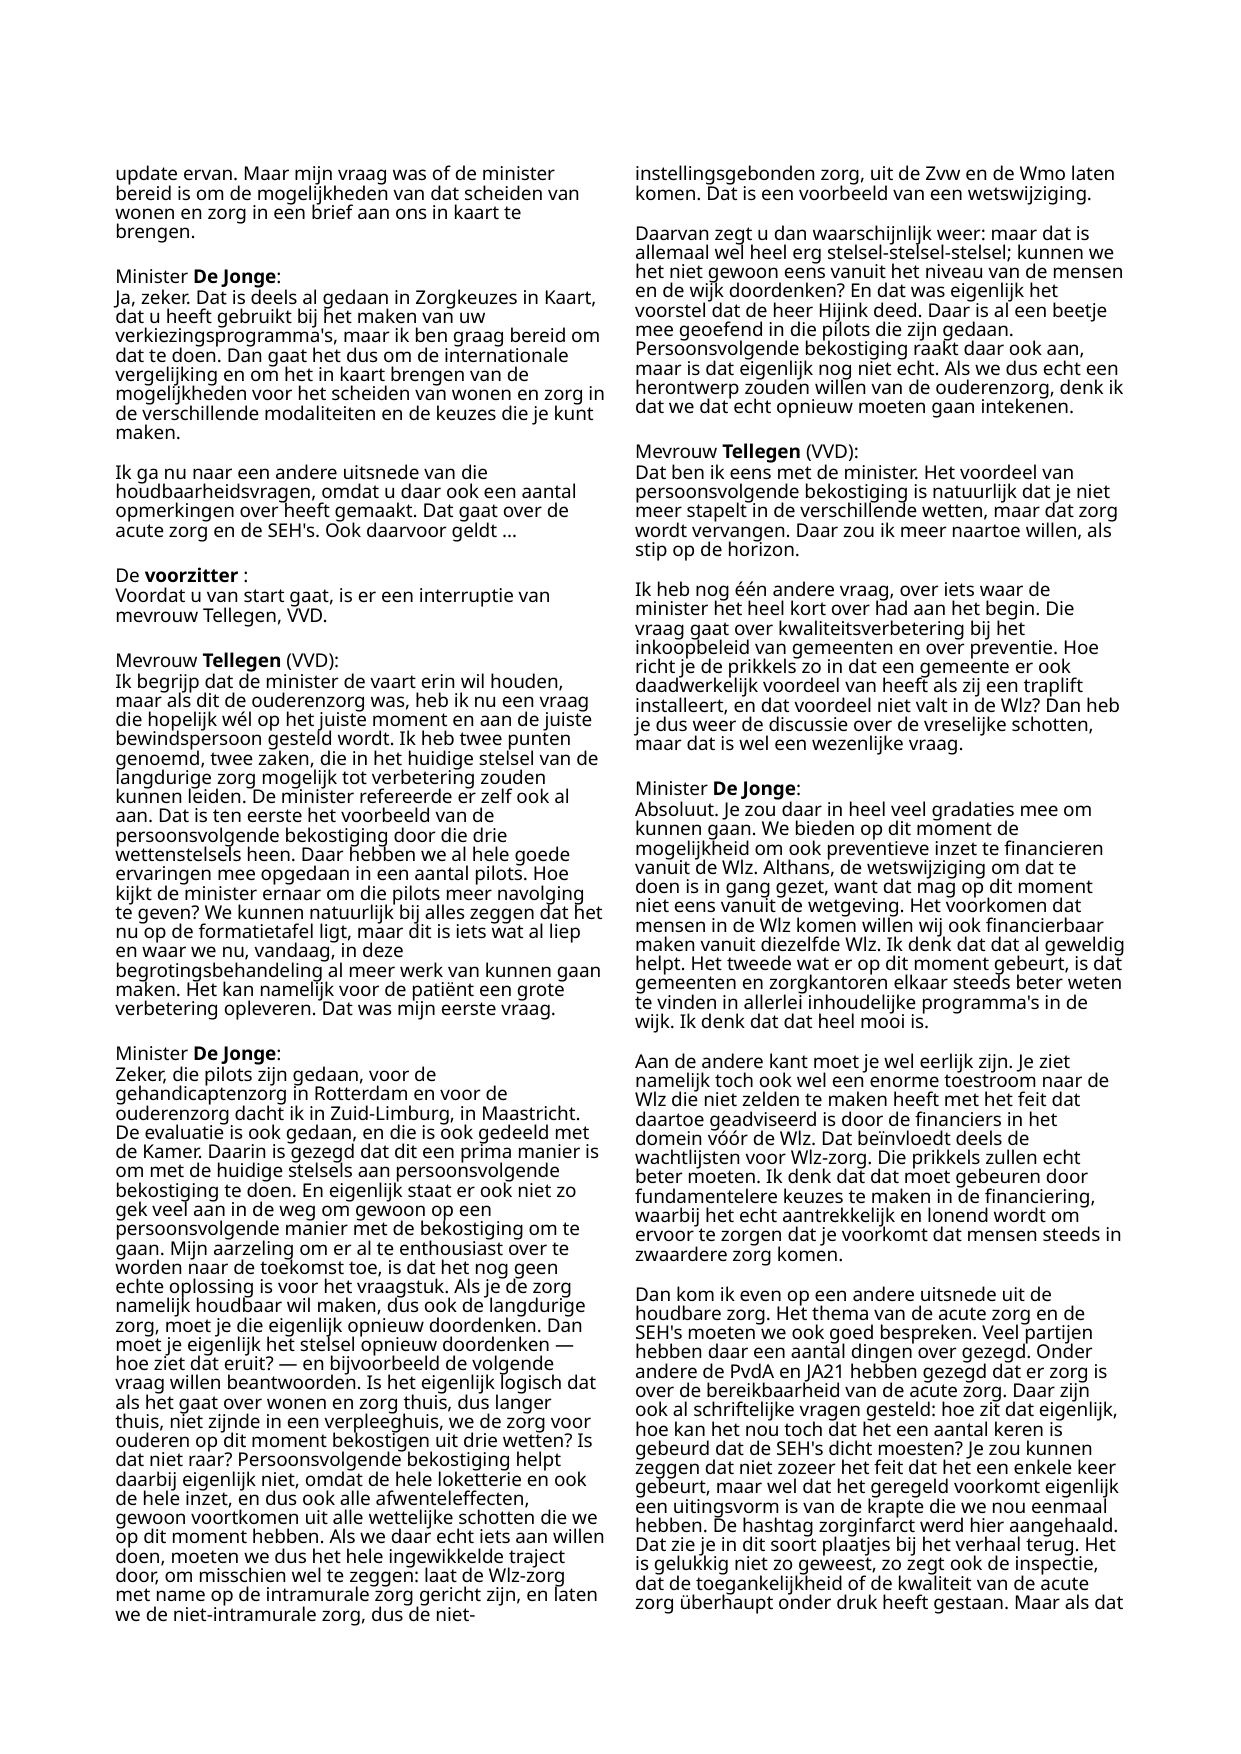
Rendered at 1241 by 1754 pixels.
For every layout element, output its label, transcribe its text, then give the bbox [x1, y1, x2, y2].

text Daarvan zegt u dan waarschijnlijk weer: maar dat is allemaal wel heel erg stelsel-stelsel-stelsel; kunnen we het niet gewoon eens vanuit het niveau van de mensen en de wijk doordenken? En dat was eigenlijk het voorstel dat de heer Hijink deed. Daar is al een beetje mee geoefend in die pilots die zijn gedaan. Persoonsvolgende bekostiging raakt daar ook aan, maar is dat eigenlijk nog niet echt. Als we dus echt een herontwerp zouden willen van de ouderenzorg, denk ik dat we dat echt opnieuw moeten gaan intekenen. [635, 224, 1125, 417]
text Mevrouw Tellegen (VVD): [115, 647, 605, 673]
text Mevrouw Tellegen (VVD): [635, 438, 1125, 464]
text Minister De Jonge: [115, 263, 605, 289]
text Dan kom ik even op een andere uitsnede uit de houdbare zorg. Het thema van de acute zorg en de SEH's moeten we ook goed bespreken. Veel partijen hebben daar een aantal dingen over gezegd. Onder andere de PvdA en JA21 hebben gezegd dat er zorg is over de bereikbaarheid van de acute zorg. Daar zijn ook al schriftelijke vragen gesteld: hoe zit dat eigenlijk, hoe kan het nou toch dat het een aantal keren is gebeurd dat de SEH's dicht moesten? Je zou kunnen zeggen dat niet zozeer het feit dat het een enkele keer gebeurt, maar wel dat het geregeld voorkomt eigenlijk een uitingsvorm is van de krapte die we nou eenmaal hebben. De hashtag zorginfarct werd hier aangehaald. Dat zie je in dit soort plaatjes bij het verhaal terug. Het is gelukkig niet zo geweest, zo zegt ook de inspectie, dat de toegankelijkheid of de kwaliteit van de acute zorg überhaupt onder druk heeft gestaan. Maar als dat [635, 1286, 1125, 1613]
text Voordat u van start gaat, is er een interruptie van mevrouw Tellegen, VVD. [115, 587, 605, 626]
text Minister De Jonge: [115, 1040, 605, 1066]
text Ik ga nu naar een andere uitsnede van die houdbaarheidsvragen, omdat u daar ook een aantal opmerkingen over heeft gemaakt. Dat gaat over de acute zorg en de SEH's. Ook daarvoor geldt … [115, 464, 605, 541]
text Absoluut. Je zou daar in heel veel gradaties mee om kunnen gaan. We bieden op dit moment de mogelijkheid om ook preventieve inzet te financieren vanuit de Wlz. Althans, de wetswijziging om dat te doen is in gang gezet, want dat mag op dit moment niet eens vanuit de wetgeving. Het voorkomen dat mensen in de Wlz komen willen wij ook financierbaar maken vanuit diezelfde Wlz. Ik denk dat dat al geweldig helpt. Het tweede wat er op dit moment gebeurt, is dat gemeenten en zorgkantoren elkaar steeds beter weten te vinden in allerlei inhoudelijke programma's in de wijk. Ik denk dat dat heel mooi is. [635, 801, 1125, 1032]
text Ik begrijp dat de minister de vaart erin wil houden, maar als dit de ouderenzorg was, heb ik nu een vraag die hopelijk wél op het juiste moment en aan de juiste bewindspersoon gesteld wordt. Ik heb twee punten genoemd, twee zaken, die in het huidige stelsel van de langdurige zorg mogelijk tot verbetering zouden kunnen leiden. De minister refereerde er zelf ook al aan. Dat is ten eerste het voorbeeld van de persoonsvolgende bekostiging door die drie wettenstelsels heen. Daar hebben we al hele goede ervaringen mee opgedaan in een aantal pilots. Hoe kijkt de minister ernaar om die pilots meer navolging te geven? We kunnen natuurlijk bij alles zeggen dat het nu op de formatietafel ligt, maar dit is iets wat al liep en waar we nu, vandaag, in deze begrotingsbehandeling al meer werk van kunnen gaan maken. Het kan namelijk voor de patiënt een grote verbetering opleveren. Dat was mijn eerste vraag. [115, 673, 605, 1019]
text De voorzitter : [115, 562, 605, 587]
text Zeker, die pilots zijn gedaan, voor de gehandicaptenzorg in Rotterdam en voor de ouderenzorg dacht ik in Zuid-Limburg, in Maastricht. De evaluatie is ook gedaan, en die is ook gedeeld met de Kamer. Daarin is gezegd dat dit een prima manier is om met de huidige stelsels aan persoonsvolgende bekostiging te doen. En eigenlijk staat er ook niet zo gek veel aan in de weg om gewoon op een persoonsvolgende manier met de bekostiging om te gaan. Mijn aarzeling om er al te enthousiast over te worden naar de toekomst toe, is dat het nog geen echte oplossing is voor het vraagstuk. Als je de zorg namelijk houdbaar wil maken, dus ook de langdurige zorg, moet je die eigenlijk opnieuw doordenken. Dan moet je eigenlijk het stelsel opnieuw doordenken — hoe ziet dat eruit? — en bijvoorbeeld de volgende vraag willen beantwoorden. Is het eigenlijk logisch dat als het gaat over wonen en zorg thuis, dus langer thuis, niet zijnde in een verpleeghuis, we de zorg voor ouderen op dit moment bekostigen uit drie wetten? Is dat niet raar? Persoonsvolgende bekostiging helpt daarbij eigenlijk niet, omdat de hele loketterie en ook de hele inzet, en dus ook alle afwenteleffecten, gewoon voortkomen uit alle wettelijke schotten die we op dit moment hebben. Als we daar echt iets aan willen doen, moeten we dus het hele ingewikkelde traject door, om misschien wel te zeggen: laat de Wlz-zorg met name op de intramurale zorg gericht zijn, en laten we de niet-intramurale zorg, dus de niet- [115, 1066, 605, 1625]
text Aan de andere kant moet je wel eerlijk zijn. Je ziet namelijk toch ook wel een enorme toestroom naar de Wlz die niet zelden te maken heeft met het feit dat daartoe geadviseerd is door de financiers in het domein vóór de Wlz. Dat beïnvloedt deels de wachtlijsten voor Wlz-zorg. Die prikkels zullen echt beter moeten. Ik denk dat dat moet gebeuren door fundamentelere keuzes te maken in de financiering, waarbij het echt aantrekkelijk en lonend wordt om ervoor te zorgen dat je voorkomt dat mensen steeds in zwaardere zorg komen. [635, 1053, 1125, 1265]
text Minister De Jonge: [635, 775, 1125, 801]
text update ervan. Maar mijn vraag was of de minister bereid is om de mogelijkheden van dat scheiden van wonen en zorg in een brief aan ons in kaart te brengen. [115, 165, 605, 242]
text Dat ben ik eens met de minister. Het voordeel van persoonsvolgende bekostiging is natuurlijk dat je niet meer stapelt in de verschillende wetten, maar dat zorg wordt vervangen. Daar zou ik meer naartoe willen, als stip op de horizon. [635, 464, 1125, 560]
text instellingsgebonden zorg, uit de Zvw en de Wmo laten komen. Dat is een voorbeeld van een wetswijziging. [635, 165, 1125, 204]
text Ja, zeker. Dat is deels al gedaan in Zorgkeuzes in Kaart, dat u heeft gebruikt bij het maken van uw verkiezingsprogramma's, maar ik ben graag bereid om dat te doen. Dan gaat het dus om de internationale vergelijking en om het in kaart brengen van de mogelijkheden voor het scheiden van wonen en zorg in de verschillende modaliteiten en de keuzes die je kunt maken. [115, 289, 605, 443]
text Ik heb nog één andere vraag, over iets waar de minister het heel kort over had aan het begin. Die vraag gaat over kwaliteitsverbetering bij het inkoopbeleid van gemeenten en over preventie. Hoe richt je de prikkels zo in dat een gemeente er ook daadwerkelijk voordeel van heeft als zij een traplift installeert, en dat voordeel niet valt in de Wlz? Dan heb je dus weer de discussie over de vreselijke schotten, maar dat is wel een wezenlijke vraag. [635, 581, 1125, 754]
